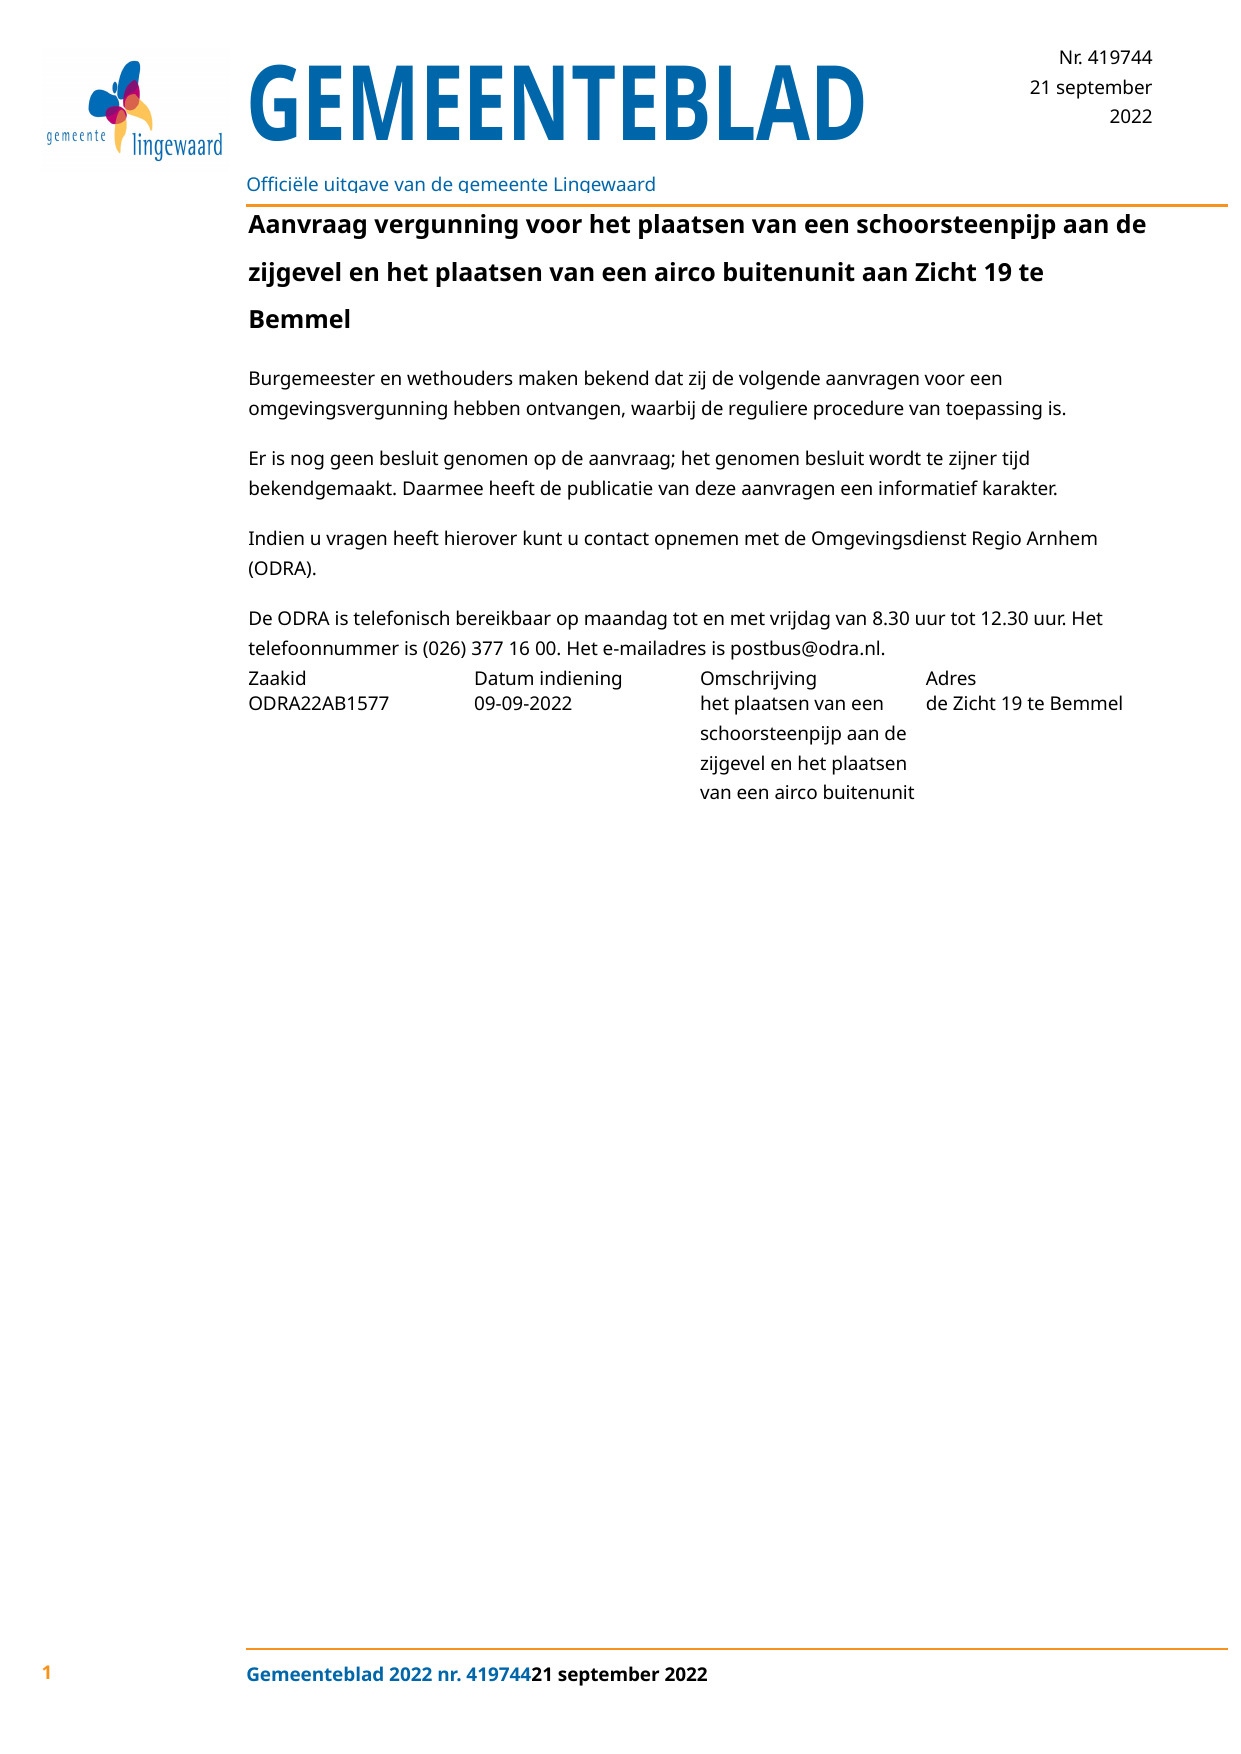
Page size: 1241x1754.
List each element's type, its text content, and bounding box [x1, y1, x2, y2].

table_header Adres [926, 665, 1152, 691]
text Er is nog geen besluit genomen op de aanvraag; het genomen besluit wordt te zijner tijd bekendgemaakt. Daarmee heeft de publicatie van deze aanvragen een informatief karakter. [248, 446, 1152, 501]
table_cell 09-09-2022 [474, 691, 700, 805]
table_cell de Zicht 19 te Bemmel [926, 691, 1152, 805]
text De ODRA is telefonisch bereikbaar op maandag tot en met vrijdag van 8.30 uur tot 12.30 uur. Het telefoonnummer is (026) 377 16 00. Het e-mailadres is postbus@odra.nl. [248, 606, 1152, 661]
table_header Datum indiening [474, 665, 700, 691]
text Indien u vragen heeft hierover kunt u contact opnemen met de Omgevingsdienst Regio Arnhem (ODRA). [248, 526, 1152, 581]
picture [41, 47, 231, 172]
table_header Zaakid [248, 665, 474, 691]
table_cell ODRA22AB1577 [248, 691, 474, 805]
table_header Omschrijving [700, 665, 926, 691]
text Burgemeester en wethouders maken bekend dat zij de volgende aanvragen voor een omgevingsvergunning hebben ontvangen, waarbij de reguliere procedure van toepassing is. [248, 366, 1152, 421]
text Aanvraag vergunning voor het plaatsen van een schoorsteenpijp aan de zijgevel en het plaatsen van een airco buitenunit aan Zicht 19 te Bemmel [248, 207, 1152, 336]
table_cell het plaatsen van een schoorsteenpijp aan de zijgevel en het plaatsen van een airco buitenunit [700, 691, 926, 805]
